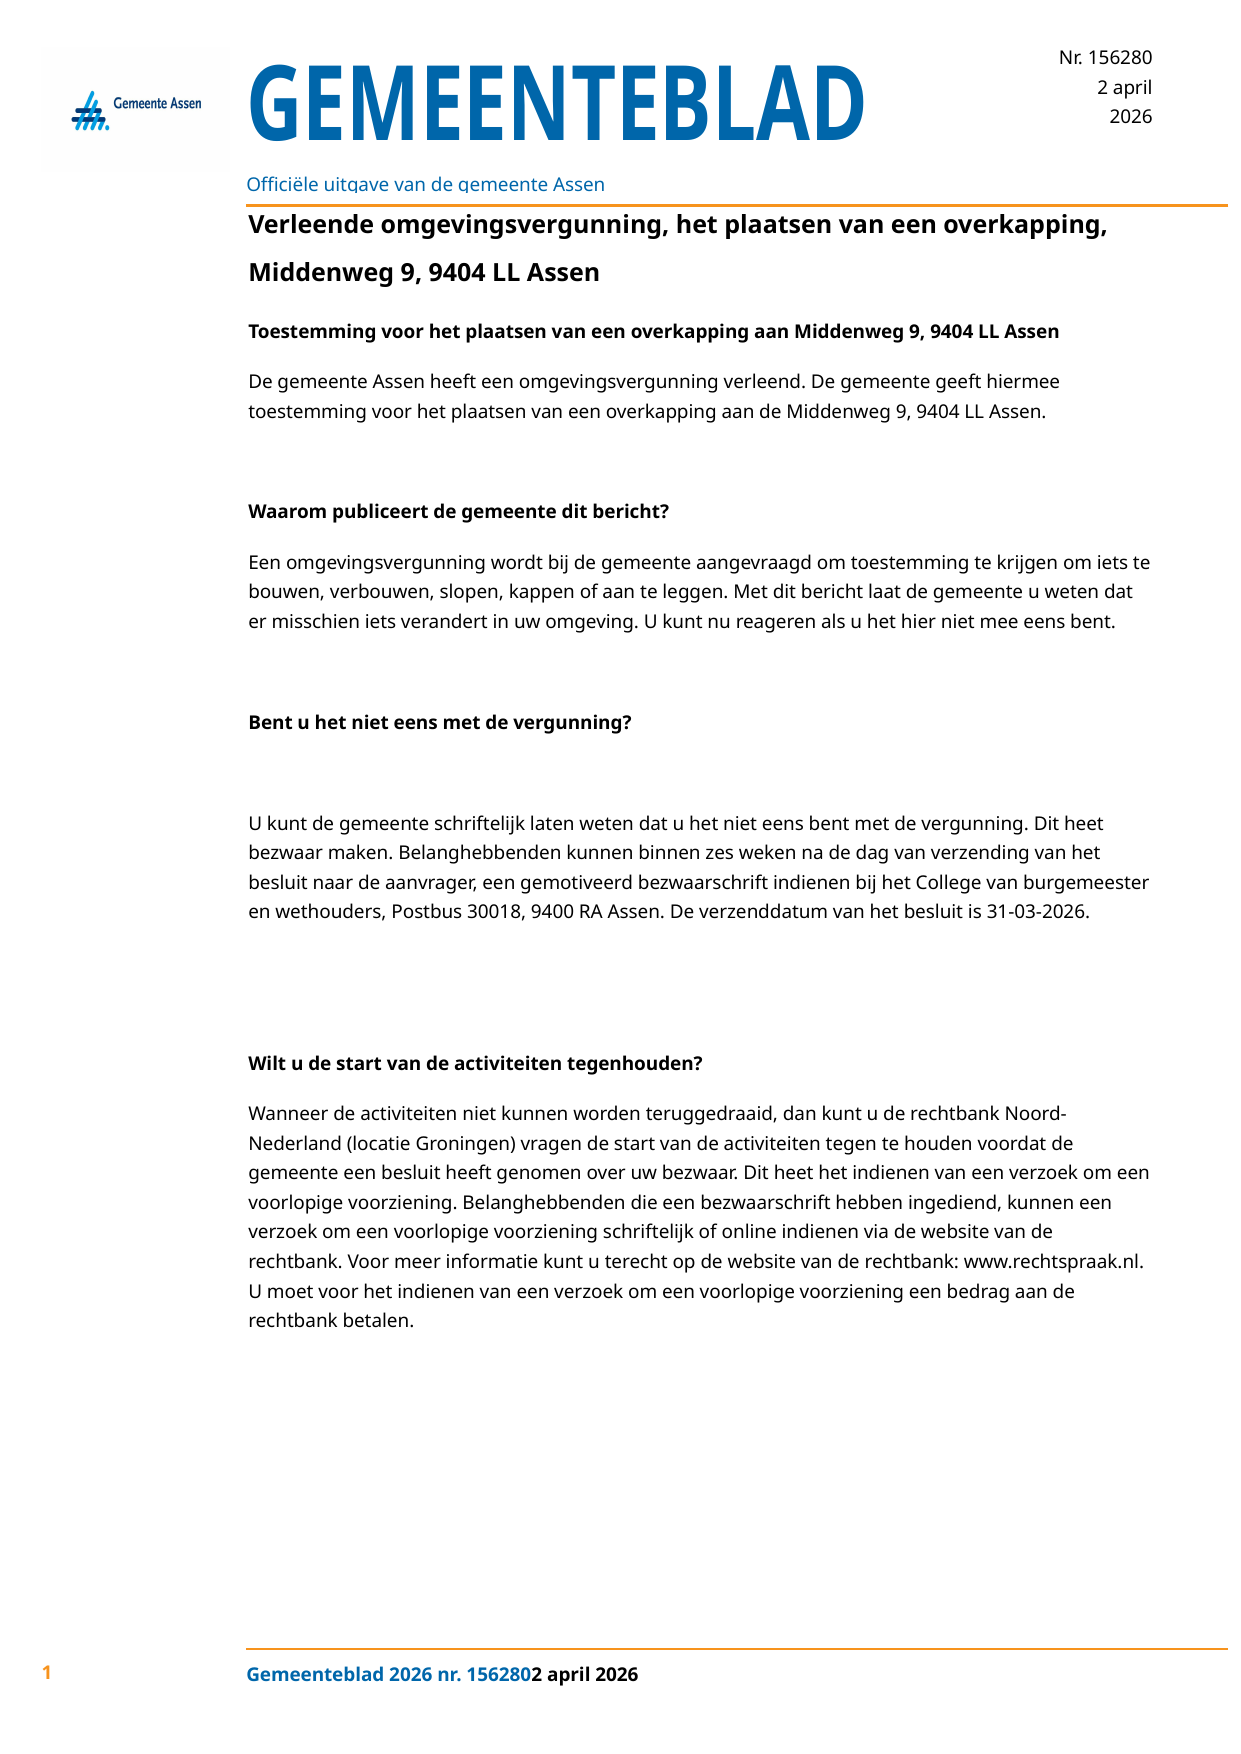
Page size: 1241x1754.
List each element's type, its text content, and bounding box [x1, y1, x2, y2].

text Toestemming voor het plaatsen van een overkapping aan Middenweg 9, 9404 LL Assen [248, 318, 1152, 344]
text Waarom publiceert de gemeente dit bericht? [248, 499, 1152, 524]
text De gemeente Assen heeft een omgevingsvergunning verleend. De gemeente geeft hiermee toestemming voor het plaatsen van een overkapping aan de Middenweg 9, 9404 LL Assen. [248, 368, 1152, 424]
text Wilt u de start van de activiteiten tegenhouden? [248, 1050, 1152, 1076]
text Wanneer de activiteiten niet kunnen worden teruggedraaid, dan kunt u de rechtbank Noord-Nederland (locatie Groningen) vragen de start van de activiteiten tegen te houden voordat de gemeente een besluit heeft genomen over uw bezwaar. Dit heet het indienen van een verzoek om een voorlopige voorziening. Belanghebbenden die een bezwaarschrift hebben ingediend, kunnen een verzoek om een voorlopige voorziening schriftelijk of online indienen via de website van de rechtbank. Voor meer informatie kunt u terecht op de website van de rechtbank: www.rechtspraak.nl. U moet voor het indienen van een verzoek om een voorlopige voorziening een bedrag aan de rechtbank betalen. [248, 1100, 1152, 1333]
text Bent u het niet eens met de vergunning? [248, 709, 1152, 735]
picture [41, 47, 231, 172]
text U kunt de gemeente schriftelijk laten weten dat u het niet eens bent met de vergunning. Dit heet bezwaar maken. Belanghebbenden kunnen binnen zes weken na de dag van verzending van het besluit naar de aanvrager, een gemotiveerd bezwaarschrift indienen bij het College van burgemeester en wethouders, Postbus 30018, 9400 RA Assen. De verzenddatum van het besluit is 31-03-2026. [248, 810, 1152, 924]
text Een omgevingsvergunning wordt bij de gemeente aangevraagd om toestemming te krijgen om iets te bouwen, verbouwen, slopen, kappen of aan te leggen. Met dit bericht laat de gemeente u weten dat er misschien iets verandert in uw omgeving. U kunt nu reageren als u het hier niet mee eens bent. [248, 549, 1152, 634]
text Verleende omgevingsvergunning, het plaatsen van een overkapping, Middenweg 9, 9404 LL Assen [248, 207, 1152, 288]
